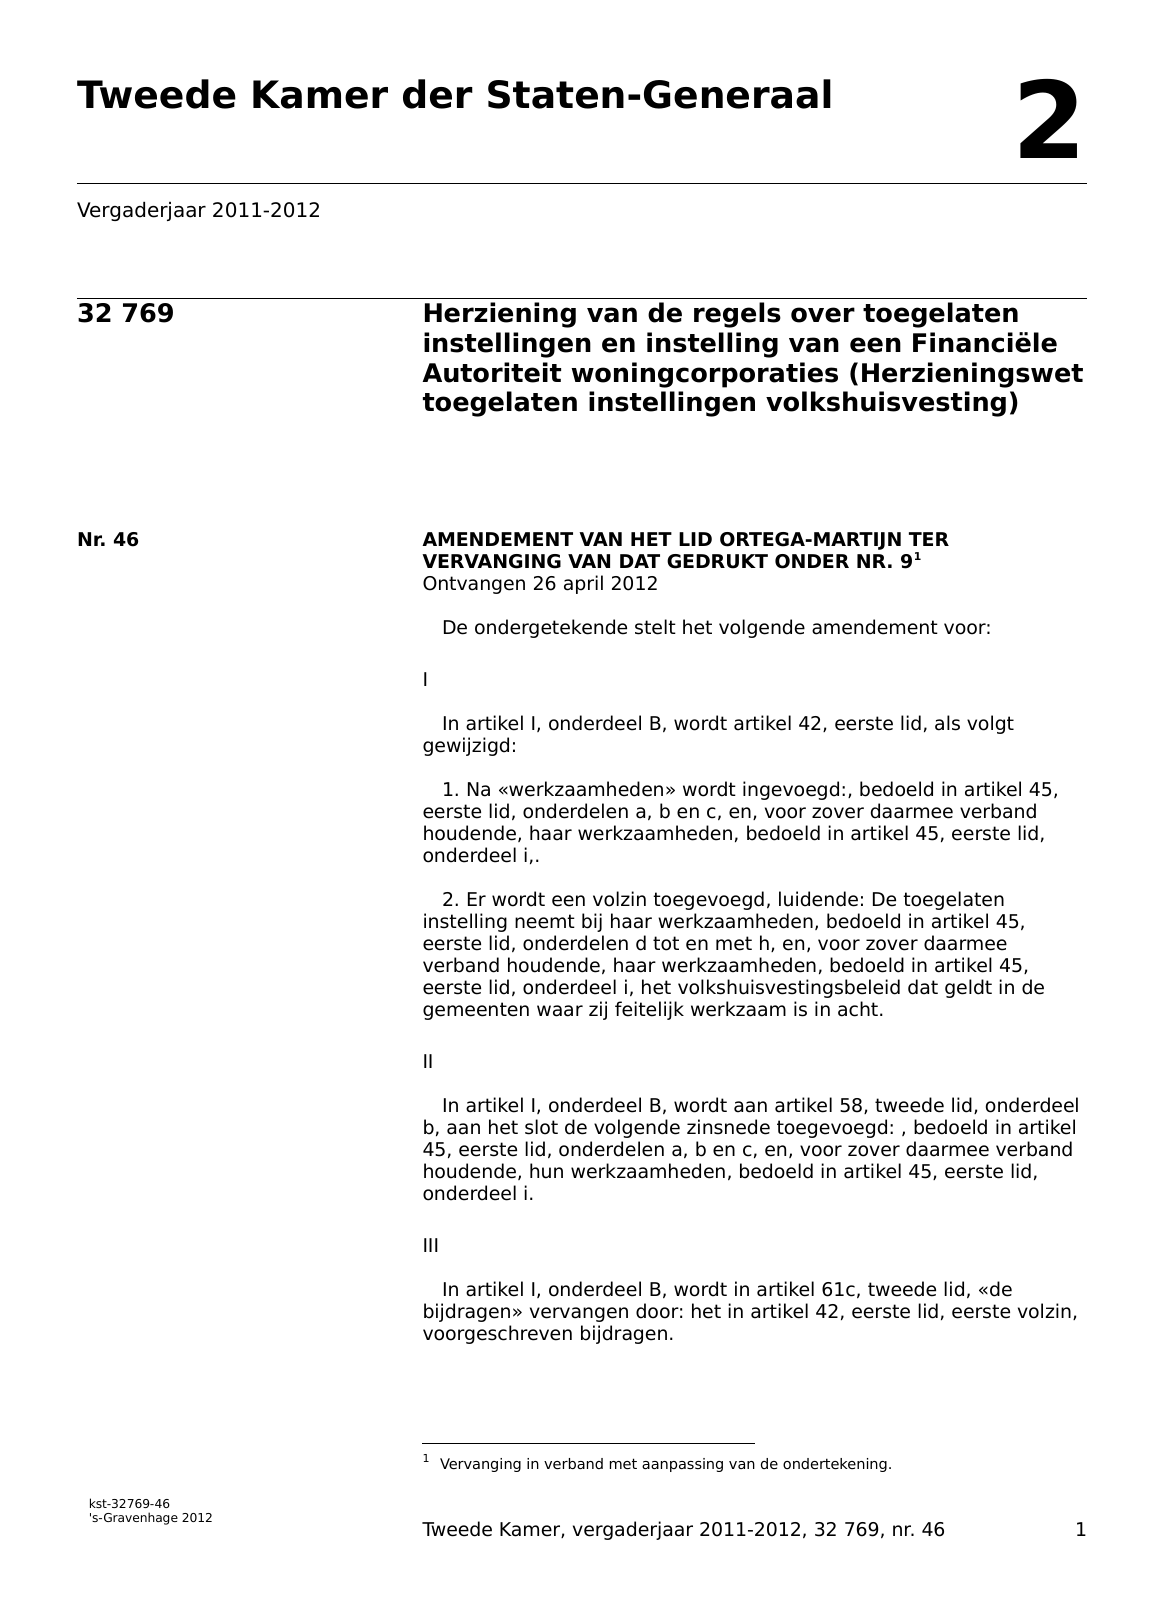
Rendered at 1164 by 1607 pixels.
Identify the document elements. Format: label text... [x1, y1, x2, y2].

text 1. Na «werkzaamheden» wordt ingevoegd:, bedoeld in artikel 45, eerste lid, onderdelen a, b en c, en, voor zover daarmee verband houdende, haar werkzaamheden, bedoeld in artikel 45, eerste lid, onderdeel i,. [422, 779, 1087, 867]
table_header 2 [886, 59, 1087, 183]
subtitle I [422, 669, 1087, 691]
subtitle 32 769 Herziening van de regels over toegelaten instellingen en instelling van een Financiële Autoriteit woningcorporaties (Herzieningswet toegelaten instellingen volkshuisvesting) [77, 299, 1087, 418]
text Ontvangen 26 april 2012 [422, 573, 1087, 595]
text 2. Er wordt een volzin toegevoegd, luidende: De toegelaten instelling neemt bij haar werkzaamheden, bedoeld in artikel 45, eerste lid, onderdelen d tot en met h, en, voor zover daarmee verband houdende, haar werkzaamheden, bedoeld in artikel 45, eerste lid, onderdeel i, het volkshuisvestingsbeleid dat geldt in de gemeenten waar zij feitelijk werkzaam is in acht. [422, 889, 1087, 1021]
subtitle II [422, 1051, 1087, 1073]
text In artikel I, onderdeel B, wordt in artikel 61c, tweede lid, «de bijdragen» vervangen door: het in artikel 42, eerste lid, eerste volzin, voorgeschreven bijdragen. [422, 1279, 1087, 1345]
subtitle III [422, 1235, 1087, 1257]
text De ondergetekende stelt het volgende amendement voor: [422, 617, 1087, 639]
text In artikel I, onderdeel B, wordt artikel 42, eerste lid, als volgt gewijzigd: [422, 713, 1087, 757]
subtitle Nr. 46 AMENDEMENT VAN HET LID ORTEGA-MARTIJN TER VERVANGING VAN DAT GEDRUKT ONDER NR. 9 [77, 529, 1087, 573]
text kst-32769-46 [88, 1497, 323, 1511]
text Vervanging in verband met aanpassing van de ondertekening. [422, 1452, 1087, 1474]
text In artikel I, onderdeel B, wordt aan artikel 58, tweede lid, onderdeel b, aan het slot de volgende zinsnede toegevoegd: , bedoeld in artikel 45, eerste lid, onderdelen a, b en c, en, voor zover daarmee verband houdende, hun werkzaamheden, bedoeld in artikel 45, eerste lid, onderdeel i. [422, 1095, 1087, 1205]
table_cell Vergaderjaar 2011-2012 [77, 184, 1087, 298]
table_header Tweede Kamer der Staten-Generaal [77, 59, 886, 183]
text 's-Gravenhage 2012 [88, 1511, 323, 1525]
